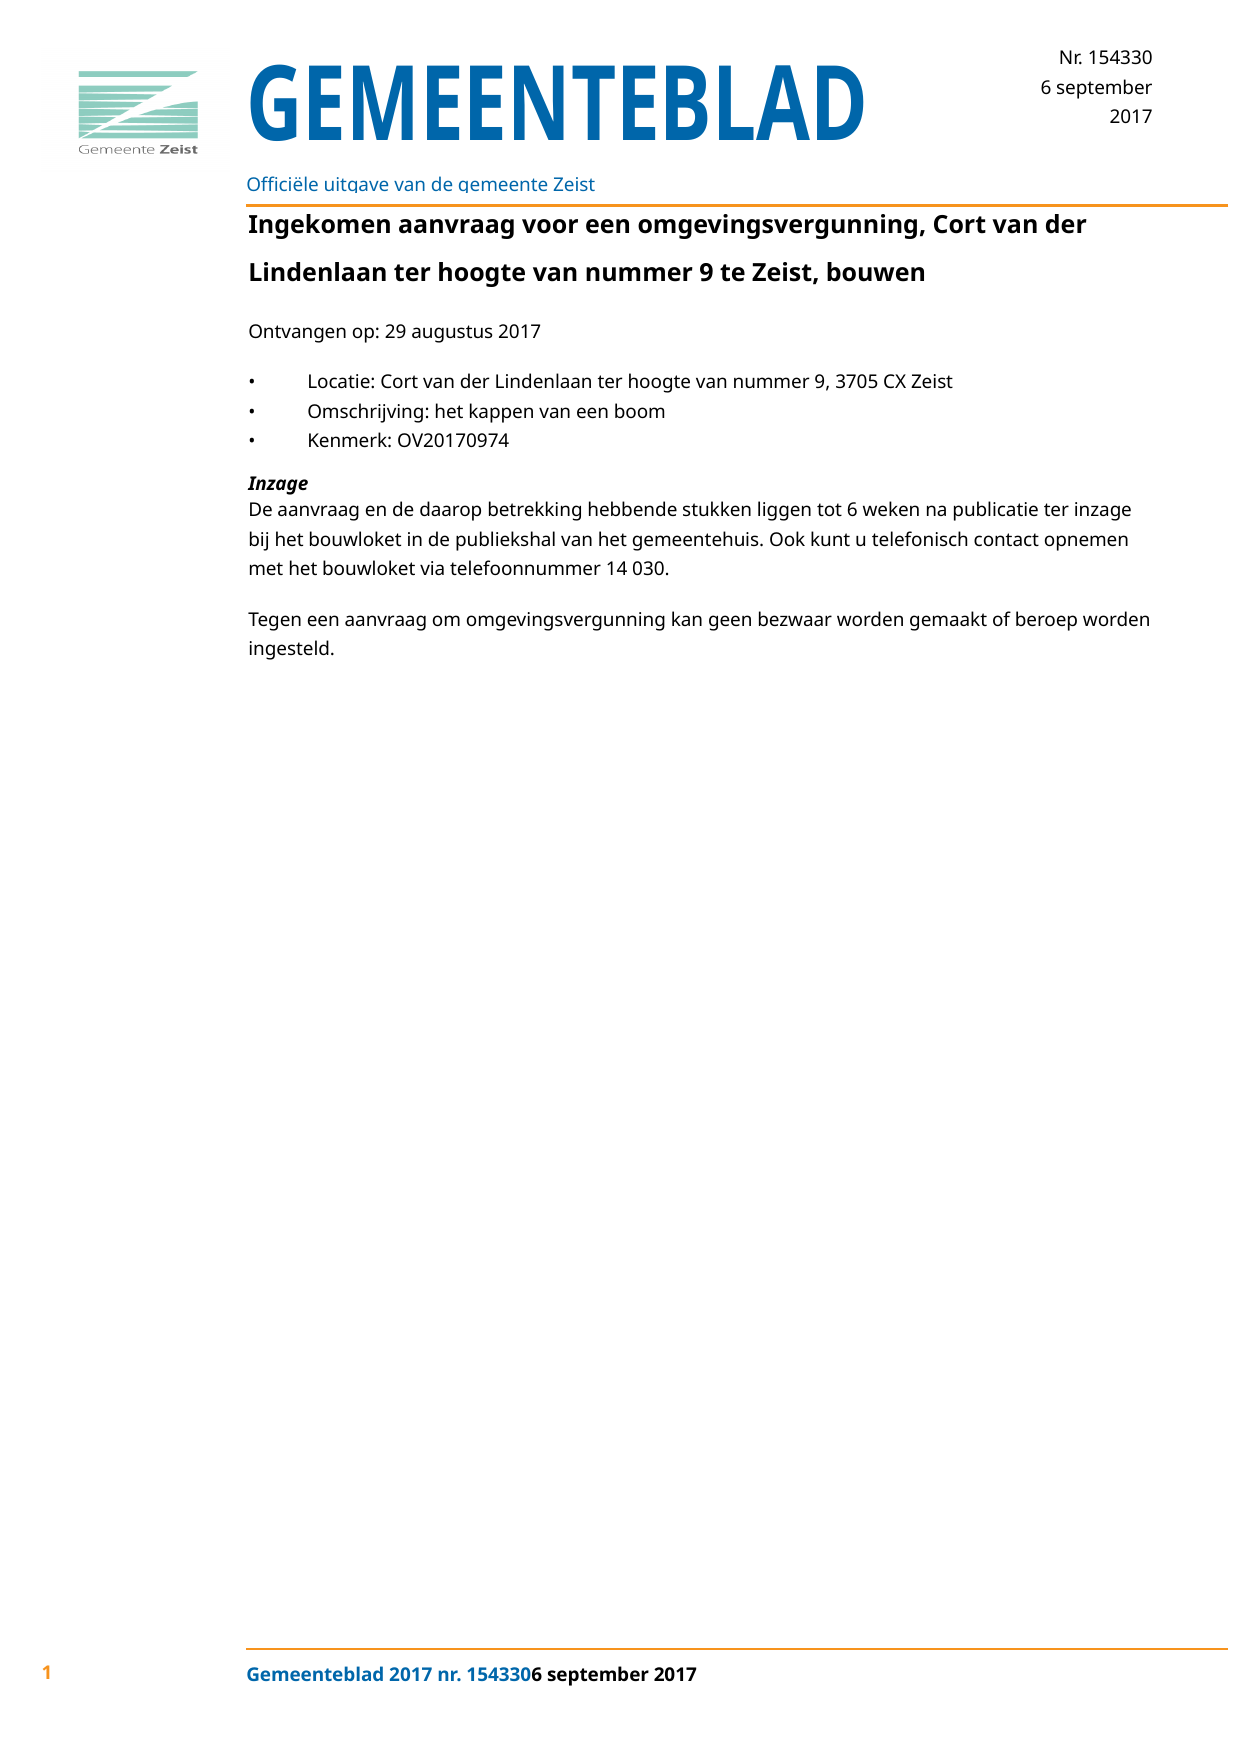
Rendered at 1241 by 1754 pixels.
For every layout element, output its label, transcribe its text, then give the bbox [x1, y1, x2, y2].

text Ingekomen aanvraag voor een omgevingsvergunning, Cort van der Lindenlaan ter hoogte van nummer 9 te Zeist, bouwen [248, 207, 1152, 288]
picture [41, 47, 231, 172]
list Kenmerk: OV20170974 [248, 427, 1152, 453]
text Ontvangen op: 29 augustus 2017 [248, 318, 1152, 344]
list Omschrijving: het kappen van een boom [248, 398, 1152, 424]
text Tegen een aanvraag om omgevingsvergunning kan geen bezwaar worden gemaakt of beroep worden ingesteld. [248, 606, 1152, 661]
text De aanvraag en de daarop betrekking hebbende stukken liggen tot 6 weken na publicatie ter inzage bij het bouwloket in de publiekshal van het gemeentehuis. Ook kunt u telefonisch contact opnemen met het bouwloket via telefoonnummer 14 030. [248, 496, 1152, 581]
text Inzage [248, 471, 1152, 496]
list Locatie: Cort van der Lindenlaan ter hoogte van nummer 9, 3705 CX Zeist [248, 368, 1152, 394]
